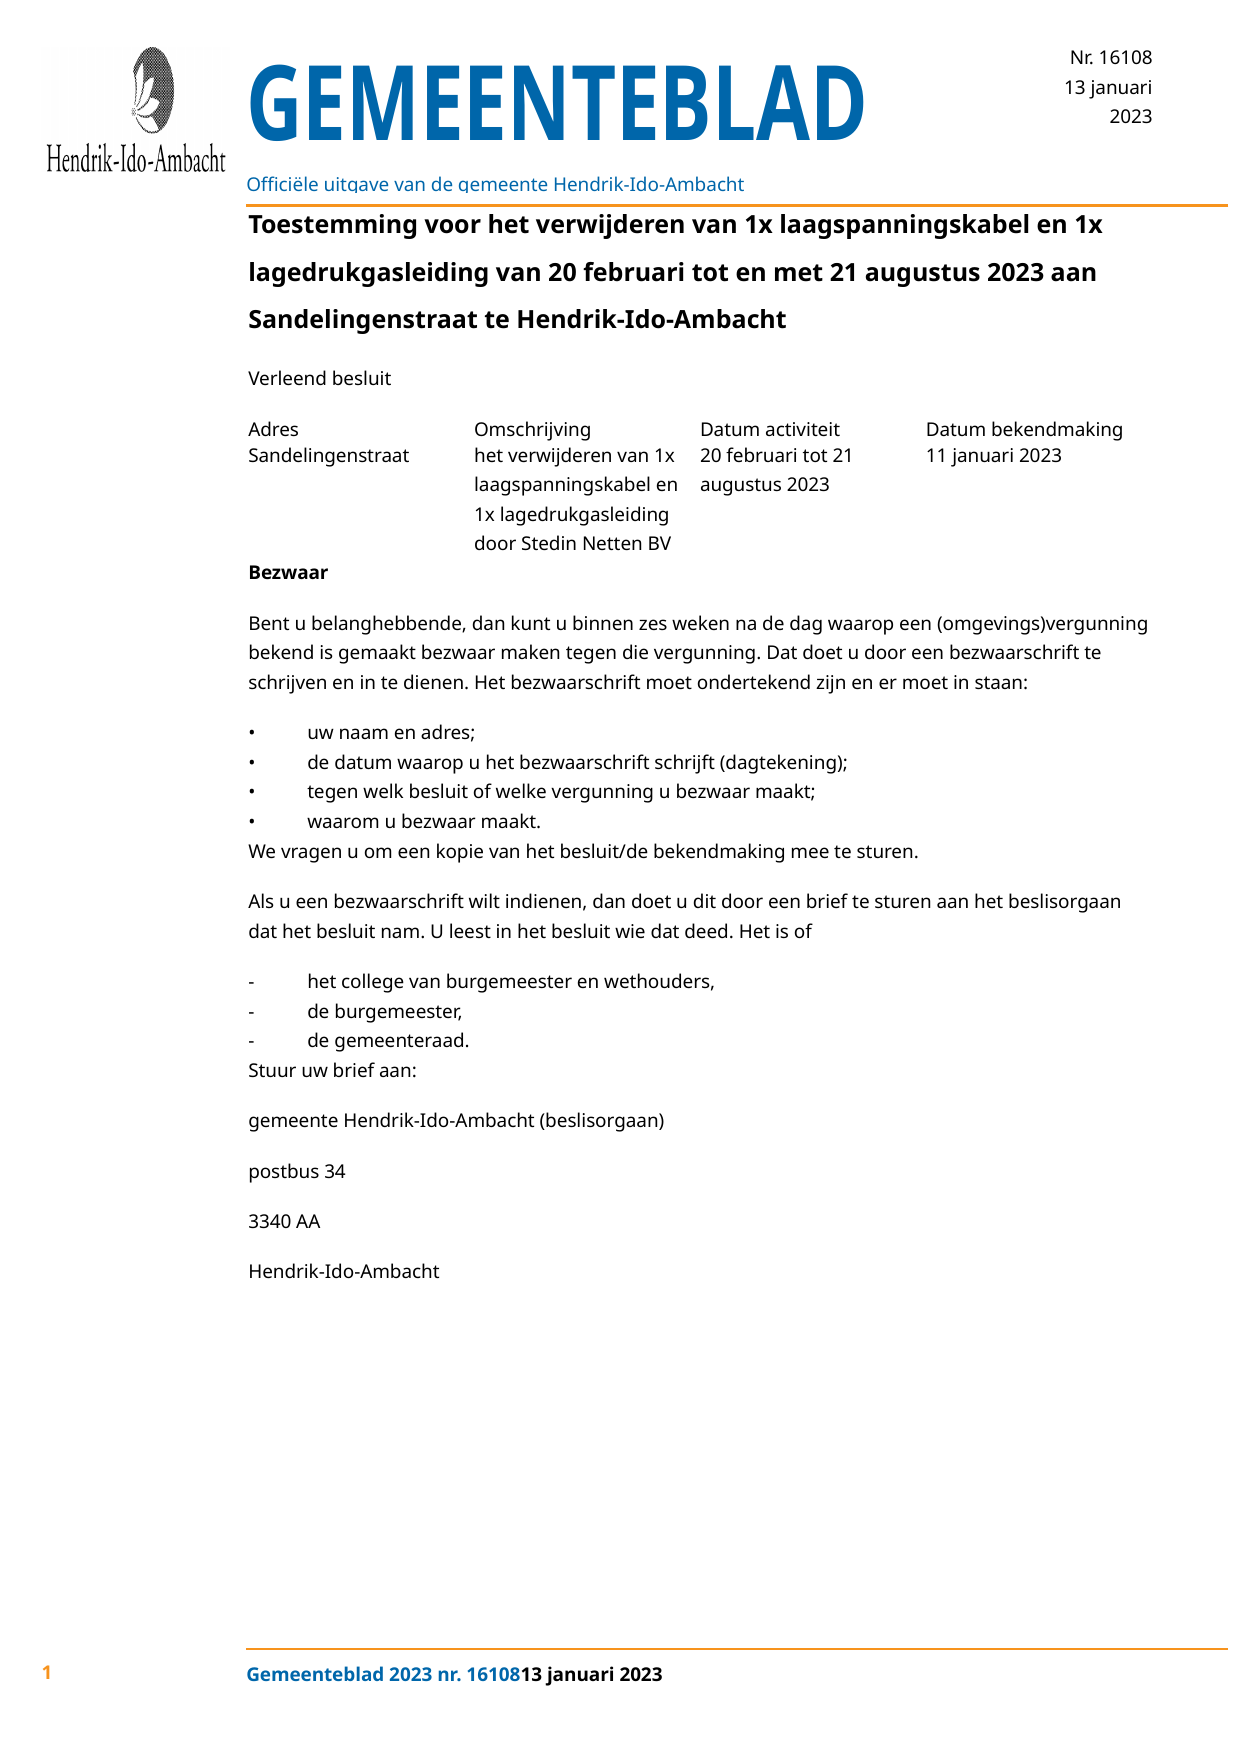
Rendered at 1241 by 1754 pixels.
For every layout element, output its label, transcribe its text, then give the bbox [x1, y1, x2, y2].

text Hendrik-Ido-Ambacht [248, 1259, 1152, 1284]
text 3340 AA [248, 1208, 1152, 1234]
text Als u een bezwaarschrift wilt indienen, dan doet u dit door een brief te sturen aan het beslisorgaan dat het besluit nam. U leest in het besluit wie dat deed. Het is of [248, 888, 1152, 943]
text Bezwaar [248, 559, 1152, 585]
list tegen welk besluit of welke vergunning u bezwaar maakt; [248, 779, 1152, 804]
text Bent u belanghebbende, dan kunt u binnen zes weken na de dag waarop een (omgevings)vergunning bekend is gemaakt bezwaar maken tegen die vergunning. Dat doet u door een bezwaarschrift te schrijven en in te dienen. Het bezwaarschrift moet ondertekend zijn en er moet in staan: [248, 610, 1152, 695]
list uw naam en adres; [248, 719, 1152, 745]
text postbus 34 [248, 1158, 1152, 1183]
list de gemeenteraad. [248, 1027, 1152, 1053]
table_header Datum bekendmaking [926, 416, 1152, 442]
list waarom u bezwaar maakt. [248, 808, 1152, 834]
list de burgemeester, [248, 998, 1152, 1023]
table_cell 20 februari tot 21 augustus 2023 [700, 442, 926, 556]
table_header Datum activiteit [700, 416, 926, 442]
text gemeente Hendrik-Ido-Ambacht (beslisorgaan) [248, 1107, 1152, 1133]
text We vragen u om een kopie van het besluit/de bekendmaking mee te sturen. [248, 838, 1152, 863]
table_header Adres [248, 416, 474, 442]
table_header Omschrijving [474, 416, 700, 442]
text Stuur uw brief aan: [248, 1057, 1152, 1083]
text Toestemming voor het verwijderen van 1x laagspanningskabel en 1x lagedrukgasleiding van 20 februari tot en met 21 augustus 2023 aan Sandelingenstraat te Hendrik-Ido-Ambacht [248, 207, 1152, 336]
table_cell Sandelingenstraat [248, 442, 474, 556]
list de datum waarop u het bezwaarschrift schrijft (dagtekening); [248, 749, 1152, 775]
table_cell 11 januari 2023 [926, 442, 1152, 556]
text Verleend besluit [248, 366, 1152, 391]
list het college van burgemeester en wethouders, [248, 968, 1152, 994]
picture [41, 47, 231, 172]
table_cell het verwijderen van 1x laagspanningskabel en 1x lagedrukgasleiding door Stedin Netten BV [474, 442, 700, 556]
